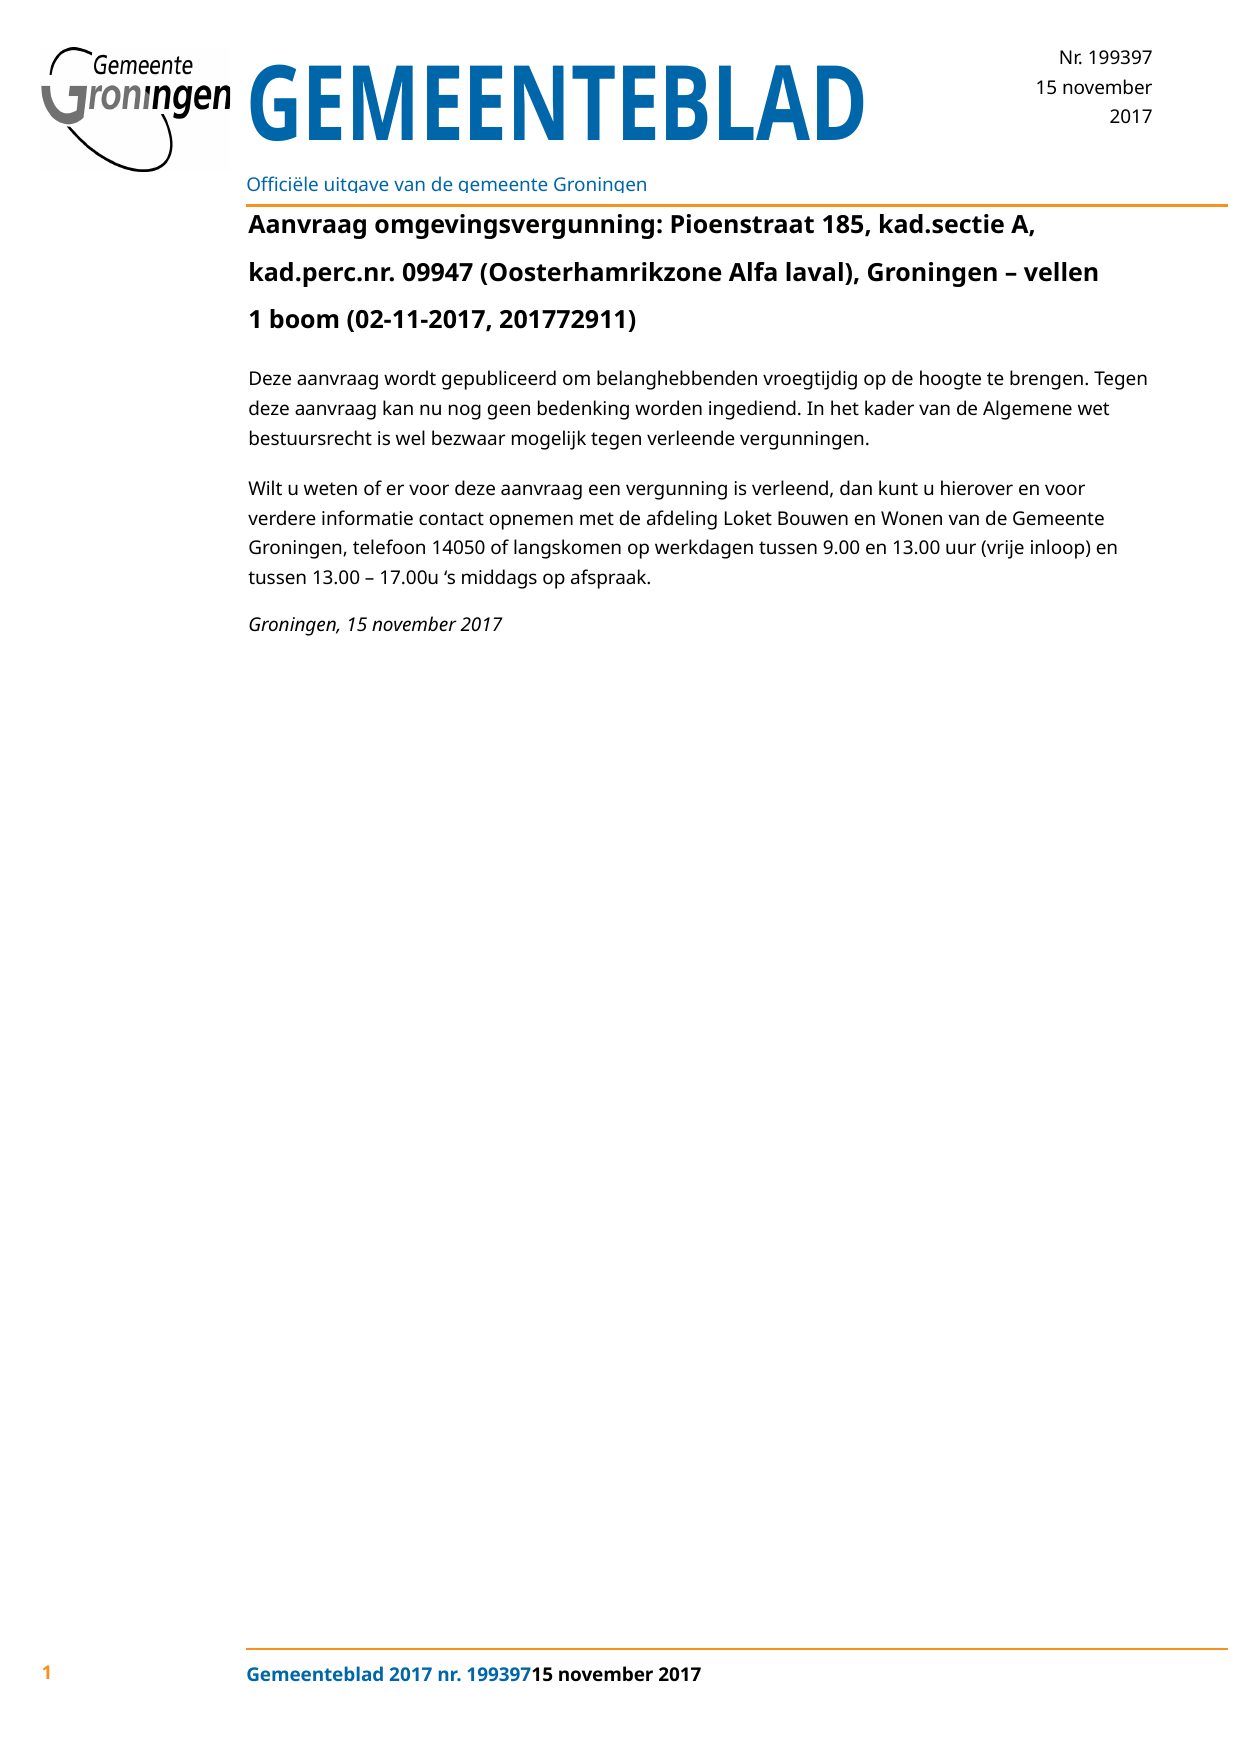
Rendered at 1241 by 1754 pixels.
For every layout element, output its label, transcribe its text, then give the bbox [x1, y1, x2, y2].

text Aanvraag omgevingsvergunning: Pioenstraat 185, kad.sectie A, kad.perc.nr. 09947 (Oosterhamrikzone Alfa laval), Groningen – vellen 1 boom (02-11-2017, 201772911) [248, 207, 1152, 336]
text Wilt u weten of er voor deze aanvraag een vergunning is verleend, dan kunt u hierover en voor verdere informatie contact opnemen met de afdeling Loket Bouwen en Wonen van de Gemeente Groningen, telefoon 14050 of langskomen op werkdagen tussen 9.00 en 13.00 uur (vrije inloop) en tussen 13.00 – 17.00u ‘s middags op afspraak. [248, 475, 1152, 589]
text Deze aanvraag wordt gepubliceerd om belanghebbenden vroegtijdig op de hoogte te brengen. Tegen deze aanvraag kan nu nog geen bedenking worden ingediend. In het kader van de Algemene wet bestuursrecht is wel bezwaar mogelijk tegen verleende vergunningen. [248, 366, 1152, 450]
picture [41, 47, 231, 172]
text Groningen, 15 november 2017 [248, 612, 1152, 637]
